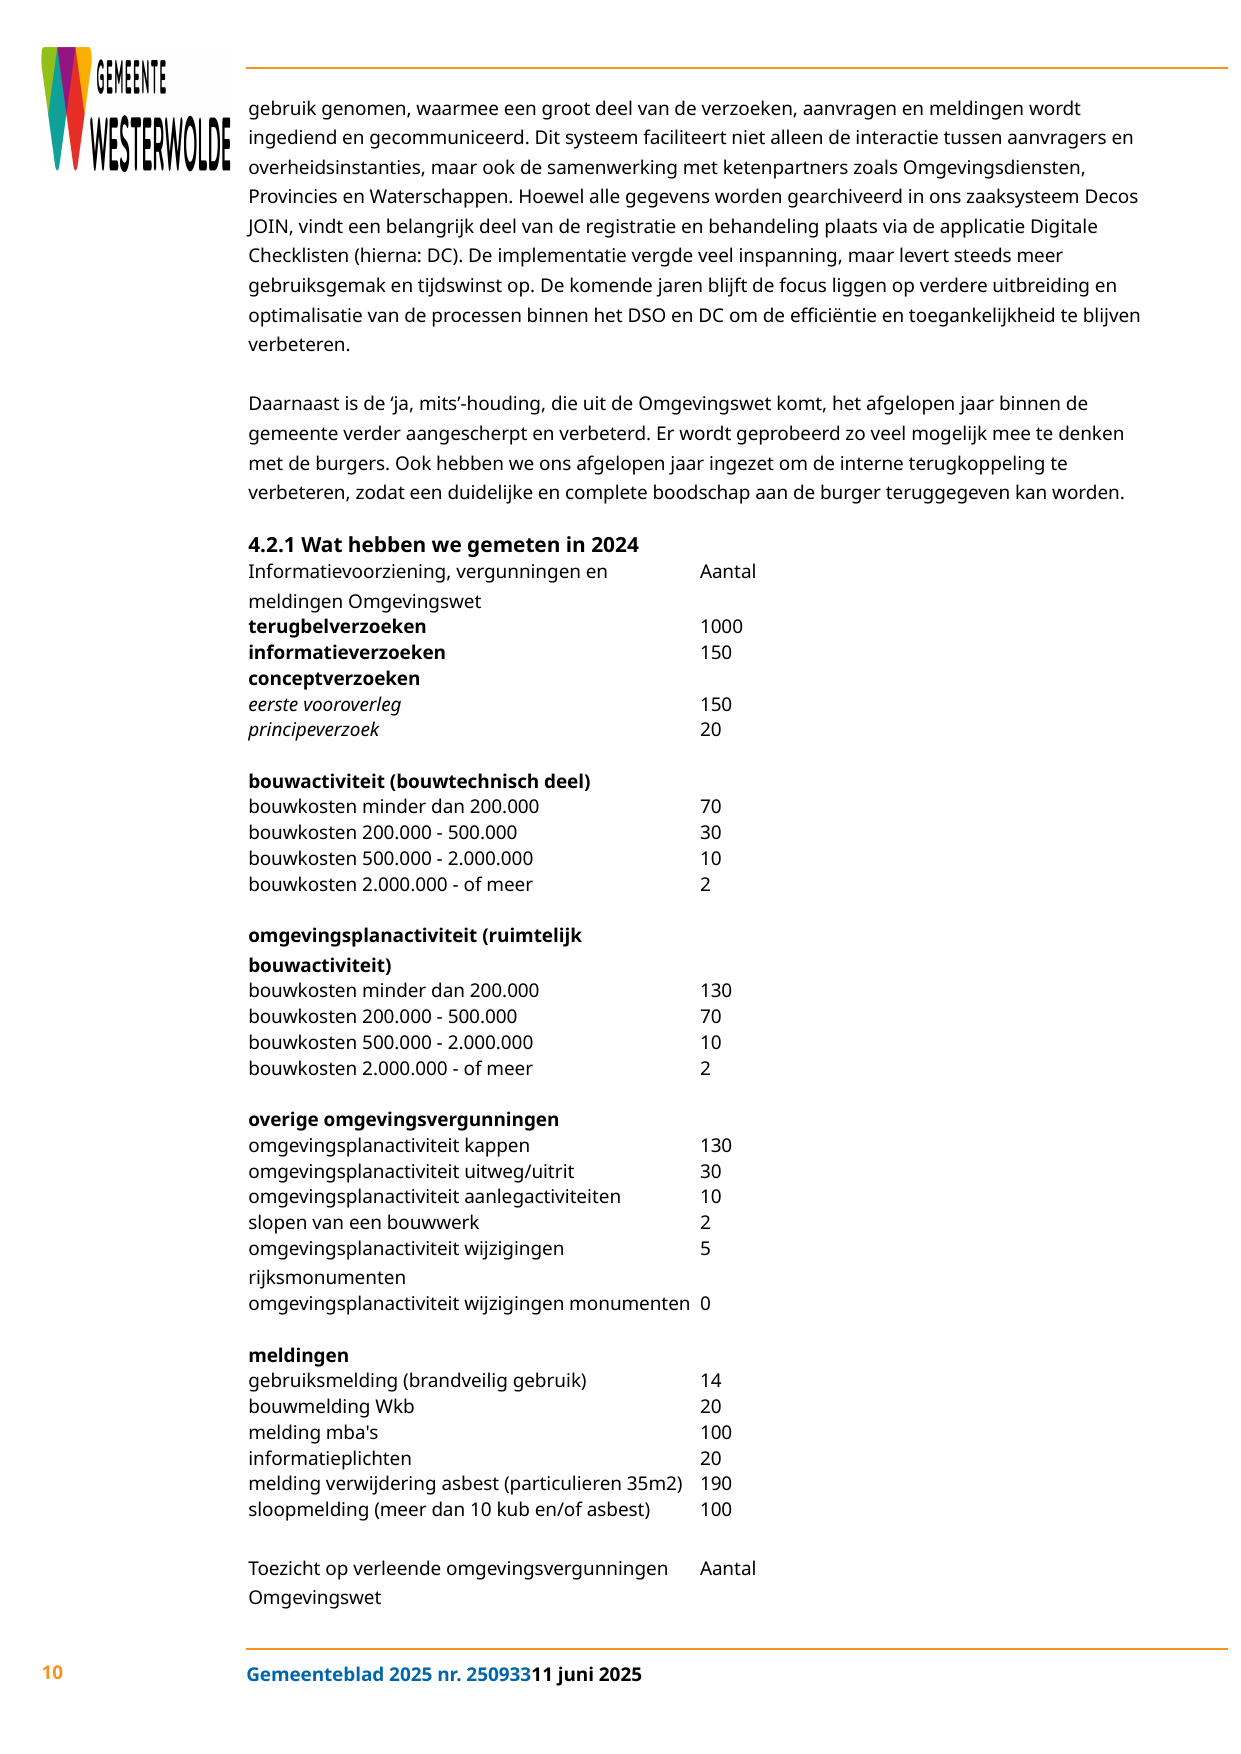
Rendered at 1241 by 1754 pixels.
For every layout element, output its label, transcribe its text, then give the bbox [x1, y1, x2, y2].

table_cell omgevingsplanactiviteit uitweg/uitrit [248, 1158, 700, 1183]
text Daarnaast is de ‘ja, mits’-houding, die uit de Omgevingswet komt, het afgelopen jaar binnen de gemeente verder aangescherpt en verbeterd. Er wordt geprobeerd zo veel mogelijk mee te denken met de burgers. Ook hebben we ons afgelopen jaar ingezet om de interne terugkoppeling te verbeteren, zodat een duidelijke en complete boodschap aan de burger teruggegeven kan worden. [248, 391, 1152, 505]
table_cell 10 [700, 1184, 1152, 1209]
table_header Aantal [700, 1555, 1152, 1610]
table_cell 20 [700, 1445, 1152, 1470]
table_cell omgevingsplanactiviteit kappen [248, 1132, 700, 1158]
table_cell 130 [700, 978, 1152, 1003]
table_cell [700, 742, 1152, 768]
table_cell 70 [700, 794, 1152, 819]
table_cell [248, 742, 700, 768]
table_cell 100 [700, 1419, 1152, 1445]
table_cell [700, 1106, 1152, 1132]
table_cell 5 [700, 1235, 1152, 1290]
table_cell 2 [700, 1055, 1152, 1081]
table_header Informatievoorziening, vergunningen en meldingen Omgevingswet [248, 558, 700, 614]
table_cell omgevingsplanactiviteit aanlegactiviteiten [248, 1184, 700, 1209]
table_cell 1000 [700, 614, 1152, 639]
table_cell eerste vooroverleg [248, 691, 700, 717]
table_cell 2 [700, 1209, 1152, 1235]
table_cell principeverzoek [248, 717, 700, 742]
table_cell [248, 1081, 700, 1106]
table_cell terugbelverzoeken [248, 614, 700, 639]
table_cell sloopmelding (meer dan 10 kub en/of asbest) [248, 1496, 700, 1522]
table_cell 150 [700, 639, 1152, 665]
table_cell slopen van een bouwwerk [248, 1209, 700, 1235]
table_cell bouwactiviteit (bouwtechnisch deel) [248, 768, 700, 794]
table_cell informatieplichten [248, 1445, 700, 1470]
table_header Aantal [700, 558, 1152, 614]
table_cell conceptverzoeken [248, 665, 700, 691]
table_cell bouwkosten 2.000.000 - of meer [248, 1055, 700, 1081]
table_cell melding mba's [248, 1419, 700, 1445]
table_cell bouwkosten minder dan 200.000 [248, 794, 700, 819]
table_cell [700, 768, 1152, 794]
table_cell 10 [700, 845, 1152, 871]
table_cell bouwkosten 200.000 - 500.000 [248, 820, 700, 845]
table_cell 2 [700, 871, 1152, 897]
table_cell omgevingsplanactiviteit (ruimtelijk bouwactiviteit) [248, 923, 700, 978]
text 4.2.1 Wat hebben we gemeten in 2024 [248, 530, 1152, 558]
table_cell omgevingsplanactiviteit wijzigingen rijksmonumenten [248, 1235, 700, 1290]
table_cell [700, 1316, 1152, 1342]
text gebruik genomen, waarmee een groot deel van de verzoeken, aanvragen en meldingen wordt ingediend en gecommuniceerd. Dit systeem faciliteert niet alleen de interactie tussen aanvragers en overheidsinstanties, maar ook de samenwerking met ketenpartners zoals Omgevingsdiensten, Provincies en Waterschappen. Hoewel alle gegevens worden gearchiveerd in ons zaaksysteem Decos JOIN, vindt een belangrijk deel van de registratie en behandeling plaats via de applicatie Digitale Checklisten (hierna: DC). De implementatie vergde veel inspanning, maar levert steeds meer gebruiksgemak en tijdswinst op. De komende jaren blijft de focus liggen op verdere uitbreiding en optimalisatie van de processen binnen het DSO en DC om de efficiëntie en toegankelijkheid te blijven verbeteren. [248, 95, 1152, 357]
table_cell bouwkosten 500.000 - 2.000.000 [248, 845, 700, 871]
table_cell 150 [700, 691, 1152, 717]
table_cell omgevingsplanactiviteit wijzigingen monumenten [248, 1290, 700, 1316]
table_cell 10 [700, 1029, 1152, 1055]
table_cell [248, 1316, 700, 1342]
table_cell [700, 665, 1152, 691]
table_header Toezicht op verleende omgevingsvergunningen Omgevingswet [248, 1555, 700, 1610]
table_cell meldingen [248, 1342, 700, 1367]
table_cell 30 [700, 820, 1152, 845]
table_cell 30 [700, 1158, 1152, 1183]
table_cell [700, 1342, 1152, 1367]
table_cell 70 [700, 1004, 1152, 1029]
table_cell 14 [700, 1368, 1152, 1393]
table_cell [700, 923, 1152, 978]
table_cell gebruiksmelding (brandveilig gebruik) [248, 1368, 700, 1393]
table_cell 20 [700, 717, 1152, 742]
table_cell 0 [700, 1290, 1152, 1316]
table_cell bouwkosten 500.000 - 2.000.000 [248, 1029, 700, 1055]
table_cell 130 [700, 1132, 1152, 1158]
table_cell 100 [700, 1496, 1152, 1522]
table_cell bouwkosten minder dan 200.000 [248, 978, 700, 1003]
table_cell [248, 897, 700, 922]
table_cell [700, 897, 1152, 922]
table_cell informatieverzoeken [248, 639, 700, 665]
picture [41, 47, 231, 172]
table_cell 20 [700, 1393, 1152, 1419]
table_cell 190 [700, 1470, 1152, 1496]
table_cell bouwkosten 2.000.000 - of meer [248, 871, 700, 897]
table_cell bouwkosten 200.000 - 500.000 [248, 1004, 700, 1029]
table_cell melding verwijdering asbest (particulieren 35m2) [248, 1470, 700, 1496]
table_cell bouwmelding Wkb [248, 1393, 700, 1419]
table_cell [700, 1081, 1152, 1106]
table_cell overige omgevingsvergunningen [248, 1106, 700, 1132]
